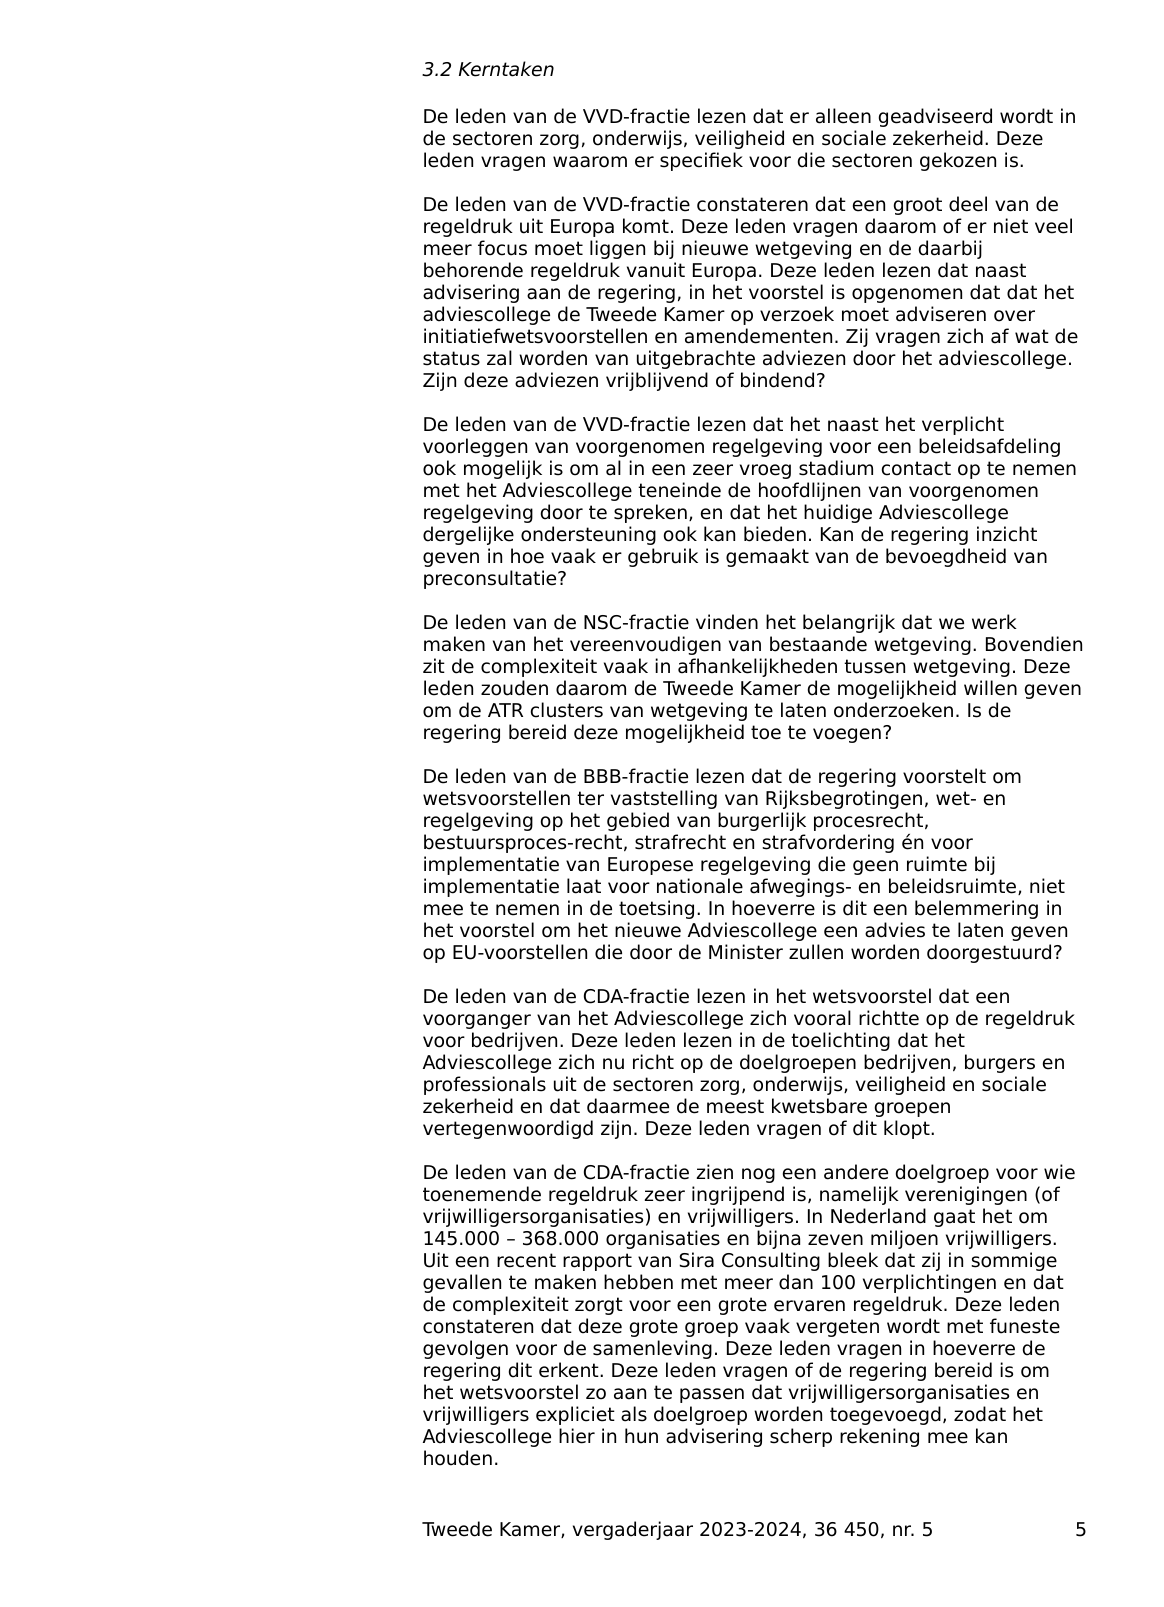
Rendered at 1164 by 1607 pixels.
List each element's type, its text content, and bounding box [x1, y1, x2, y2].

text De leden van de CDA-fractie lezen in het wetsvoorstel dat een voorganger van het Adviescollege zich vooral richtte op de regeldruk voor bedrijven. Deze leden lezen in de toelichting dat het Adviescollege zich nu richt op de doelgroepen bedrijven, burgers en professionals uit de sectoren zorg, onderwijs, veiligheid en sociale zekerheid en dat daarmee de meest kwetsbare groepen vertegenwoordigd zijn. Deze leden vragen of dit klopt. [422, 986, 1087, 1140]
text De leden van de VVD-fractie lezen dat er alleen geadviseerd wordt in de sectoren zorg, onderwijs, veiligheid en sociale zekerheid. Deze leden vragen waarom er specifiek voor die sectoren gekozen is. [422, 106, 1087, 172]
text De leden van de VVD-fractie lezen dat het naast het verplicht voorleggen van voorgenomen regelgeving voor een beleidsafdeling ook mogelijk is om al in een zeer vroeg stadium contact op te nemen met het Adviescollege teneinde de hoofdlijnen van voorgenomen regelgeving door te spreken, en dat het huidige Adviescollege dergelijke ondersteuning ook kan bieden. Kan de regering inzicht geven in hoe vaak er gebruik is gemaakt van de bevoegdheid van preconsultatie? [422, 414, 1087, 590]
text De leden van de NSC-fractie vinden het belangrijk dat we werk maken van het vereenvoudigen van bestaande wetgeving. Bovendien zit de complexiteit vaak in afhankelijkheden tussen wetgeving. Deze leden zouden daarom de Tweede Kamer de mogelijkheid willen geven om de ATR clusters van wetgeving te laten onderzoeken. Is de regering bereid deze mogelijkheid toe te voegen? [422, 612, 1087, 744]
subtitle 3.2 Kerntaken [422, 59, 1087, 81]
text De leden van de CDA-fractie zien nog een andere doelgroep voor wie toenemende regeldruk zeer ingrijpend is, namelijk verenigingen (of vrijwilligersorganisaties) en vrijwilligers. In Nederland gaat het om 145.000 – 368.000 organisaties en bijna zeven miljoen vrijwilligers. Uit een recent rapport van Sira Consulting bleek dat zij in sommige gevallen te maken hebben met meer dan 100 verplichtingen en dat de complexiteit zorgt voor een grote ervaren regeldruk. Deze leden constateren dat deze grote groep vaak vergeten wordt met funeste gevolgen voor de samenleving. Deze leden vragen in hoeverre de regering dit erkent. Deze leden vragen of de regering bereid is om het wetsvoorstel zo aan te passen dat vrijwilligersorganisaties en vrijwilligers expliciet als doelgroep worden toegevoegd, zodat het Adviescollege hier in hun advisering scherp rekening mee kan houden. [422, 1162, 1087, 1470]
text De leden van de BBB-fractie lezen dat de regering voorstelt om wetsvoorstellen ter vaststelling van Rijksbegrotingen, wet- en regelgeving op het gebied van burgerlijk procesrecht, bestuursproces-recht, strafrecht en strafvordering én voor implementatie van Europese regelgeving die geen ruimte bij implementatie laat voor nationale afwegings- en beleidsruimte, niet mee te nemen in de toetsing. In hoeverre is dit een belemmering in het voorstel om het nieuwe Adviescollege een advies te laten geven op EU-voorstellen die door de Minister zullen worden doorgestuurd? [422, 766, 1087, 964]
text De leden van de VVD-fractie constateren dat een groot deel van de regeldruk uit Europa komt. Deze leden vragen daarom of er niet veel meer focus moet liggen bij nieuwe wetgeving en de daarbij behorende regeldruk vanuit Europa. Deze leden lezen dat naast advisering aan de regering, in het voorstel is opgenomen dat dat het adviescollege de Tweede Kamer op verzoek moet adviseren over initiatiefwetsvoorstellen en amendementen. Zij vragen zich af wat de status zal worden van uitgebrachte adviezen door het adviescollege. Zijn deze adviezen vrijblijvend of bindend? [422, 194, 1087, 392]
